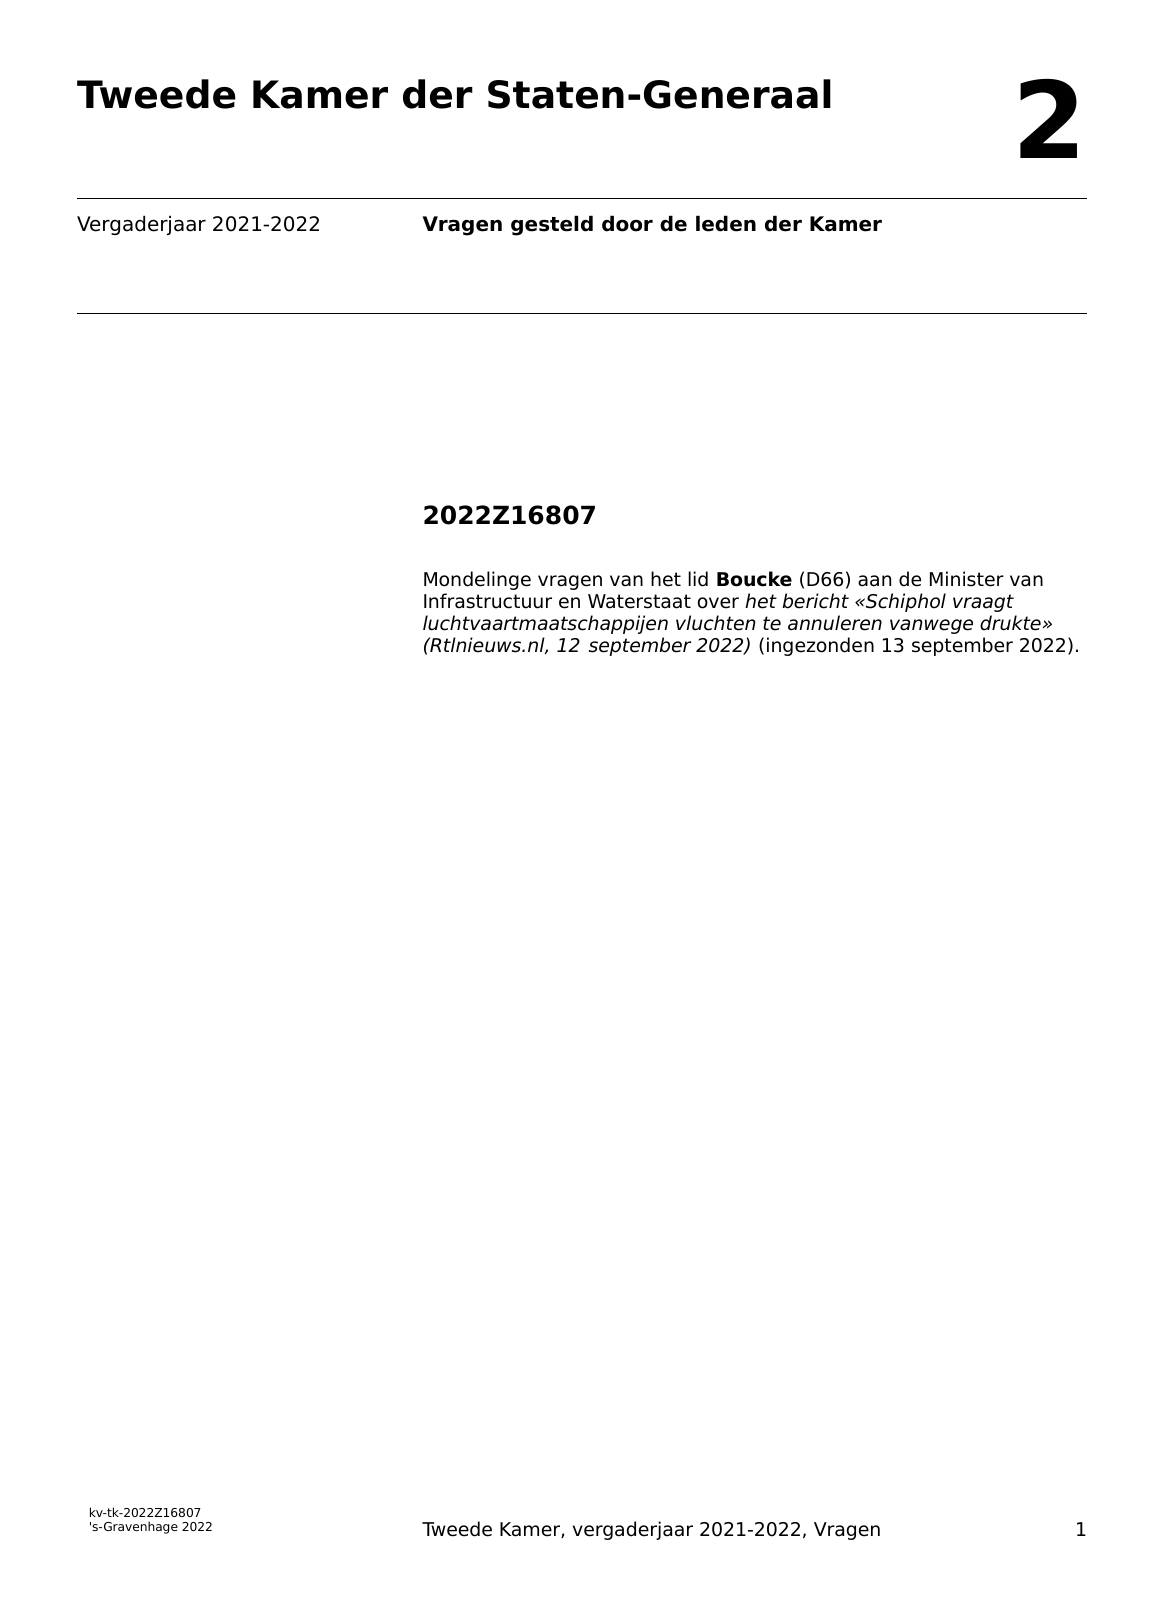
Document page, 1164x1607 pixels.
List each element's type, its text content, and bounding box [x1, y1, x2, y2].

text kv-tk-2022Z16807 [88, 1506, 323, 1520]
text Mondelinge vragen van het lid Boucke (D66) aan de Minister van Infrastructuur en Waterstaat over het bericht «Schiphol vraagt luchtvaartmaatschappijen vluchten te annuleren vanwege drukte» (Rtlnieuws.nl, 12 september 2022) (ingezonden 13 september 2022). [422, 569, 1087, 657]
text 's-Gravenhage 2022 [88, 1520, 323, 1534]
table_header Tweede Kamer der Staten-Generaal [77, 59, 886, 198]
text 2022Z16807 [422, 501, 1087, 531]
table_cell Vragen gesteld door de leden der Kamer [422, 199, 1087, 313]
table_cell Vergaderjaar 2021-2022 [77, 199, 422, 313]
table_header 2 [886, 59, 1087, 198]
